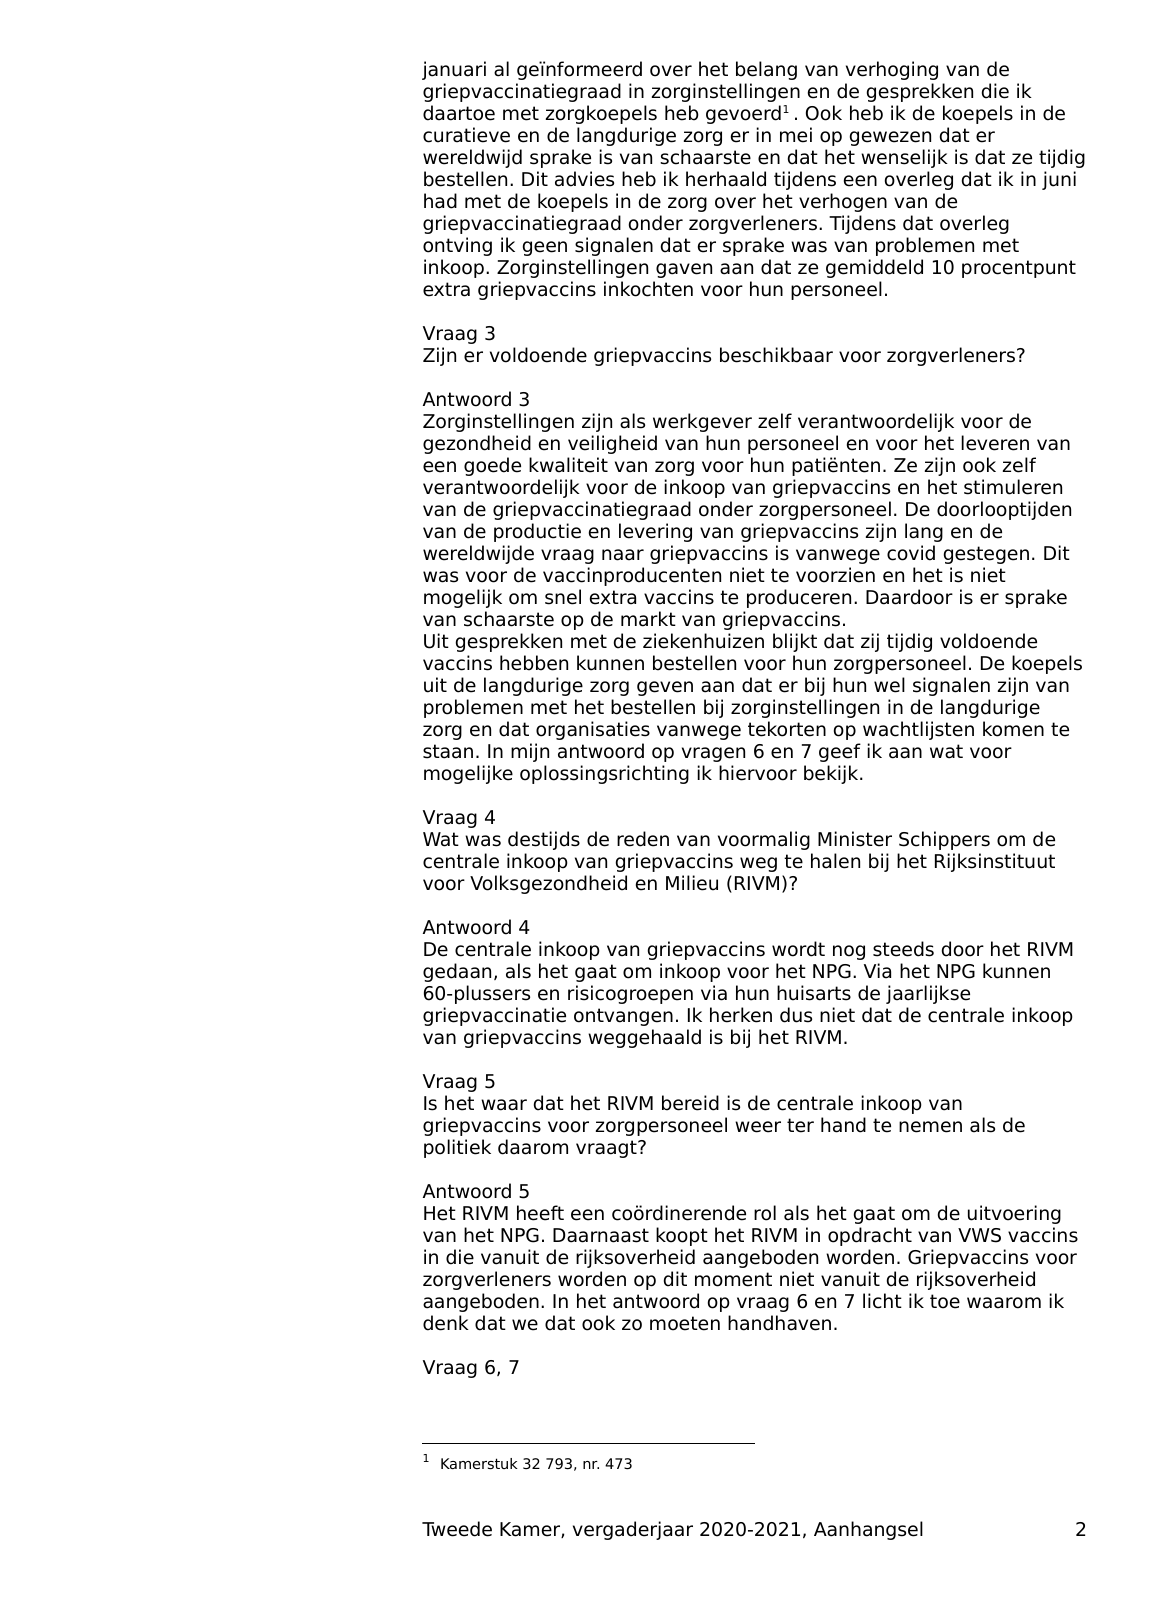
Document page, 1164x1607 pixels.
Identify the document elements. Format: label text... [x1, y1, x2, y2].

text Vraag 5 [422, 1071, 1087, 1093]
text Antwoord 5 [422, 1181, 1087, 1203]
text Vraag 4 [422, 807, 1087, 829]
text Wat was destijds de reden van voormalig Minister Schippers om de centrale inkoop van griepvaccins weg te halen bij het Rijksinstituut voor Volksgezondheid en Milieu (RIVM)? [422, 829, 1087, 895]
text Zijn er voldoende griepvaccins beschikbaar voor zorgverleners? [422, 345, 1087, 367]
text Kamerstuk 32 793, nr. 473 [422, 1452, 1087, 1474]
text Zorginstellingen zijn als werkgever zelf verantwoordelijk voor de gezondheid en veiligheid van hun personeel en voor het leveren van een goede kwaliteit van zorg voor hun patiënten. Ze zijn ook zelf verantwoordelijk voor de inkoop van griepvaccins en het stimuleren van de griepvaccinatiegraad onder zorgpersoneel. De doorlooptijden van de productie en levering van griepvaccins zijn lang en de wereldwijde vraag naar griepvaccins is vanwege covid gestegen. Dit was voor de vaccinproducenten niet te voorzien en het is niet mogelijk om snel extra vaccins te produceren. Daardoor is er sprake van schaarste op de markt van griepvaccins. [422, 411, 1087, 631]
text Vraag 3 [422, 323, 1087, 345]
text Het RIVM heeft een coördinerende rol als het gaat om de uitvoering van het NPG. Daarnaast koopt het RIVM in opdracht van VWS vaccins in die vanuit de rijksoverheid aangeboden worden. Griepvaccins voor zorgverleners worden op dit moment niet vanuit de rijksoverheid aangeboden. In het antwoord op vraag 6 en 7 licht ik toe waarom ik denk dat we dat ook zo moeten handhaven. [422, 1203, 1087, 1335]
text De centrale inkoop van griepvaccins wordt nog steeds door het RIVM gedaan, als het gaat om inkoop voor het NPG. Via het NPG kunnen 60-plussers en risicogroepen via hun huisarts de jaarlijkse griepvaccinatie ontvangen. Ik herken dus niet dat de centrale inkoop van griepvaccins weggehaald is bij het RIVM. [422, 939, 1087, 1049]
text januari al geïnformeerd over het belang van verhoging van de griepvaccinatiegraad in zorginstellingen en de gesprekken die ik daartoe met zorgkoepels heb gevoerd. Ook heb ik de koepels in de curatieve en de langdurige zorg er in mei op gewezen dat er wereldwijd sprake is van schaarste en dat het wenselijk is dat ze tijdig bestellen. Dit advies heb ik herhaald tijdens een overleg dat ik in juni had met de koepels in de zorg over het verhogen van de griepvaccinatiegraad onder zorgverleners. Tijdens dat overleg ontving ik geen signalen dat er sprake was van problemen met inkoop. Zorginstellingen gaven aan dat ze gemiddeld 10 procentpunt extra griepvaccins inkochten voor hun personeel. [422, 59, 1087, 301]
text Vraag 6, 7 [422, 1357, 1087, 1379]
text Antwoord 4 [422, 917, 1087, 939]
text Uit gesprekken met de ziekenhuizen blijkt dat zij tijdig voldoende vaccins hebben kunnen bestellen voor hun zorgpersoneel. De koepels uit de langdurige zorg geven aan dat er bij hun wel signalen zijn van problemen met het bestellen bij zorginstellingen in de langdurige zorg en dat organisaties vanwege tekorten op wachtlijsten komen te staan. In mijn antwoord op vragen 6 en 7 geef ik aan wat voor mogelijke oplossingsrichting ik hiervoor bekijk. [422, 631, 1087, 785]
text Is het waar dat het RIVM bereid is de centrale inkoop van griepvaccins voor zorgpersoneel weer ter hand te nemen als de politiek daarom vraagt? [422, 1093, 1087, 1159]
text Antwoord 3 [422, 389, 1087, 411]
